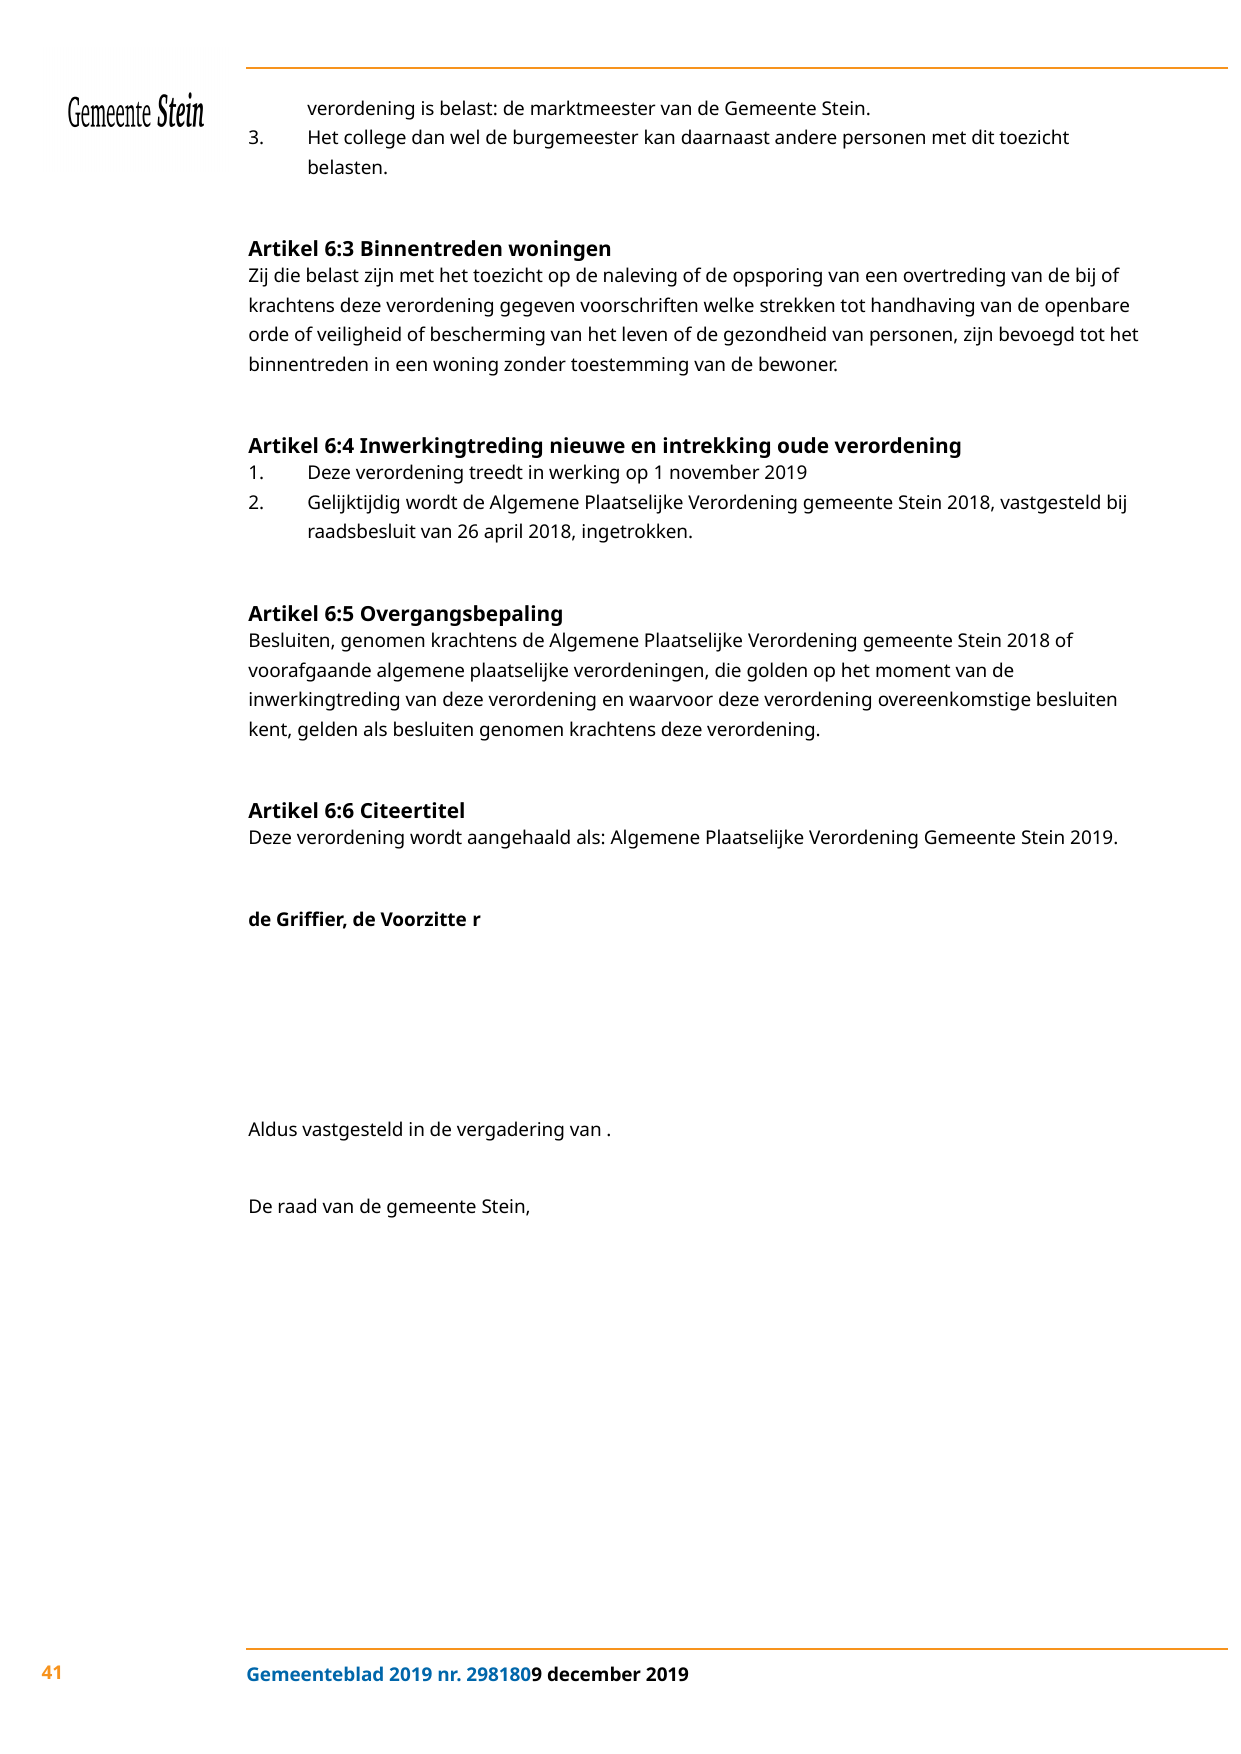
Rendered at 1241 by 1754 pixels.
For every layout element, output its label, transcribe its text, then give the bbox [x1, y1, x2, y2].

list verordening is belast: de marktmeester van de Gemeente Stein. [248, 95, 1152, 121]
list Het college dan wel de burgemeester kan daarnaast andere personen met dit toezicht belasten. [248, 124, 1152, 180]
text Artikel 6:4 Inwerkingtreding nieuwe en intrekking oude verordening [248, 431, 1152, 459]
text Aldus vastgesteld in de vergadering van . [248, 1116, 1152, 1142]
text De raad van de gemeente Stein, [248, 1194, 1152, 1219]
text Artikel 6:5 Overgangsbepaling [248, 599, 1152, 627]
list Gelijktijdig wordt de Algemene Plaatselijke Verordening gemeente Stein 2018, vastgesteld bij raadsbesluit van 26 april 2018, ingetrokken. [248, 489, 1152, 544]
text de Griffier, de Voorzitte r [248, 904, 1152, 933]
text Deze verordening wordt aangehaald als: Algemene Plaatselijke Verordening Gemeente Stein 2019. [248, 824, 1152, 850]
picture [41, 47, 231, 172]
text Artikel 6:6 Citeertitel [248, 796, 1152, 824]
text Besluiten, genomen krachtens de Algemene Plaatselijke Verordening gemeente Stein 2018 of voorafgaande algemene plaatselijke verordeningen, die golden op het moment van de inwerkingtreding van deze verordening en waarvoor deze verordening overeenkomstige besluiten kent, gelden als besluiten genomen krachtens deze verordening. [248, 627, 1152, 742]
text Zij die belast zijn met het toezicht op de naleving of de opsporing van een overtreding van de bij of krachtens deze verordening gegeven voorschriften welke strekken tot handhaving van de openbare orde of veiligheid of bescherming van het leven of de gezondheid van personen, zijn bevoegd tot het binnentreden in een woning zonder toestemming van de bewoner. [248, 262, 1152, 377]
text Artikel 6:3 Binnentreden woningen [248, 234, 1152, 262]
list Deze verordening treedt in werking op 1 november 2019 [248, 459, 1152, 485]
